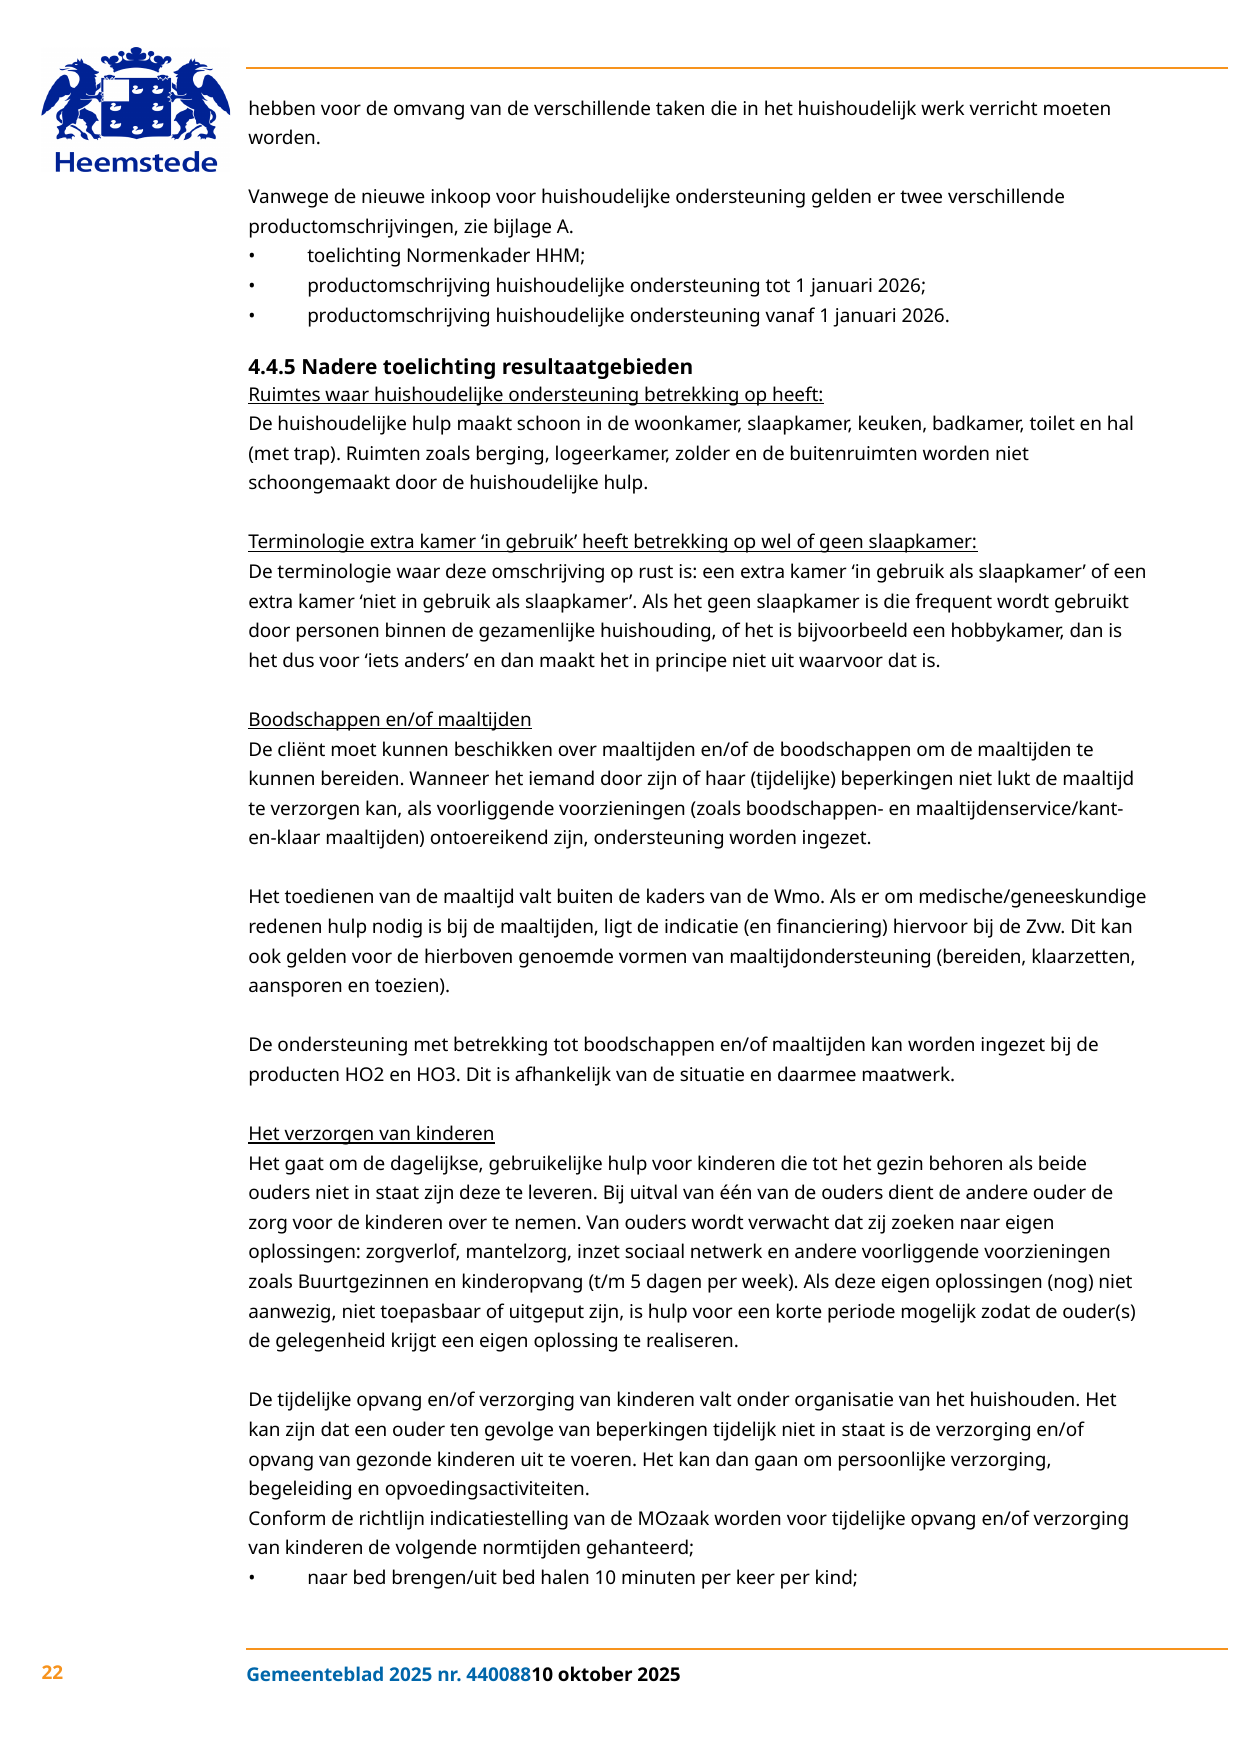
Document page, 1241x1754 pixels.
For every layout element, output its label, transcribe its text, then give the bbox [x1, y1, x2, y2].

picture [41, 47, 231, 172]
text Het toedienen van de maaltijd valt buiten de kaders van de Wmo. Als er om medische/geneeskundige redenen hulp nodig is bij de maaltijden, ligt de indicatie (en financiering) hiervoor bij de Zvw. Dit kan ook gelden voor de hierboven genoemde vormen van maaltijdondersteuning (bereiden, klaarzetten, aansporen en toezien). [248, 884, 1152, 998]
text De tijdelijke opvang en/of verzorging van kinderen valt onder organisatie van het huishouden. Het kan zijn dat een ouder ten gevolge van beperkingen tijdelijk niet in staat is de verzorging en/of opvang van gezonde kinderen uit te voeren. Het kan dan gaan om persoonlijke verzorging, begeleiding en opvoedingsactiviteiten. [248, 1387, 1152, 1501]
list productomschrijving huishoudelijke ondersteuning vanaf 1 januari 2026. [248, 302, 1152, 328]
text De cliënt moet kunnen beschikken over maaltijden en/of de boodschappen om de maaltijden te kunnen bereiden. Wanneer het iemand door zijn of haar (tijdelijke) beperkingen niet lukt de maaltijd te verzorgen kan, als voorliggende voorzieningen (zoals boodschappen- en maaltijdenservice/kant-en-klaar maaltijden) ontoereikend zijn, ondersteuning worden ingezet. [248, 736, 1152, 850]
text Het gaat om de dagelijkse, gebruikelijke hulp voor kinderen die tot het gezin behoren als beide ouders niet in staat zijn deze te leveren. Bij uitval van één van de ouders dient de andere ouder de zorg voor de kinderen over te nemen. Van ouders wordt verwacht dat zij zoeken naar eigen oplossingen: zorgverlof, mantelzorg, inzet sociaal netwerk en andere voorliggende voorzieningen zoals Buurtgezinnen en kinderopvang (t/m 5 dagen per week). Als deze eigen oplossingen (nog) niet aanwezig, niet toepasbaar of uitgeput zijn, is hulp voor een korte periode mogelijk zodat de ouder(s) de gelegenheid krijgt een eigen oplossing te realiseren. [248, 1150, 1152, 1353]
text Conform de richtlijn indicatiestelling van de MOzaak worden voor tijdelijke opvang en/of verzorging van kinderen de volgende normtijden gehanteerd; [248, 1505, 1152, 1560]
list naar bed brengen/uit bed halen 10 minuten per keer per kind; [248, 1564, 1152, 1590]
list productomschrijving huishoudelijke ondersteuning tot 1 januari 2026; [248, 272, 1152, 298]
text Terminologie extra kamer ‘in gebruik’ heeft betrekking op wel of geen slaapkamer: [248, 529, 1152, 554]
text 4.4.5 Nadere toelichting resultaatgebieden [248, 352, 1152, 381]
text Vanwege de nieuwe inkoop voor huishoudelijke ondersteuning gelden er twee verschillende productomschrijvingen, zie bijlage A. [248, 183, 1152, 239]
text De terminologie waar deze omschrijving op rust is: een extra kamer ‘in gebruik als slaapkamer’ of een extra kamer ‘niet in gebruik als slaapkamer’. Als het geen slaapkamer is die frequent wordt gebruikt door personen binnen de gezamenlijke huishouding, of het is bijvoorbeeld een hobbykamer, dan is het dus voor ‘iets anders’ en dan maakt het in principe niet uit waarvoor dat is. [248, 558, 1152, 673]
text Boodschappen en/of maaltijden [248, 706, 1152, 732]
text De huishoudelijke hulp maakt schoon in de woonkamer, slaapkamer, keuken, badkamer, toilet en hal (met trap). Ruimten zoals berging, logeerkamer, zolder en de buitenruimten worden niet schoongemaakt door de huishoudelijke hulp. [248, 410, 1152, 495]
text De ondersteuning met betrekking tot boodschappen en/of maaltijden kan worden ingezet bij de producten HO2 en HO3. Dit is afhankelijk van de situatie en daarmee maatwerk. [248, 1032, 1152, 1087]
text Het verzorgen van kinderen [248, 1120, 1152, 1146]
text Ruimtes waar huishoudelijke ondersteuning betrekking op heeft: [248, 381, 1152, 406]
text hebben voor de omvang van de verschillende taken die in het huishoudelijk werk verricht moeten worden. [248, 95, 1152, 150]
list toelichting Normenkader HHM; [248, 243, 1152, 268]
